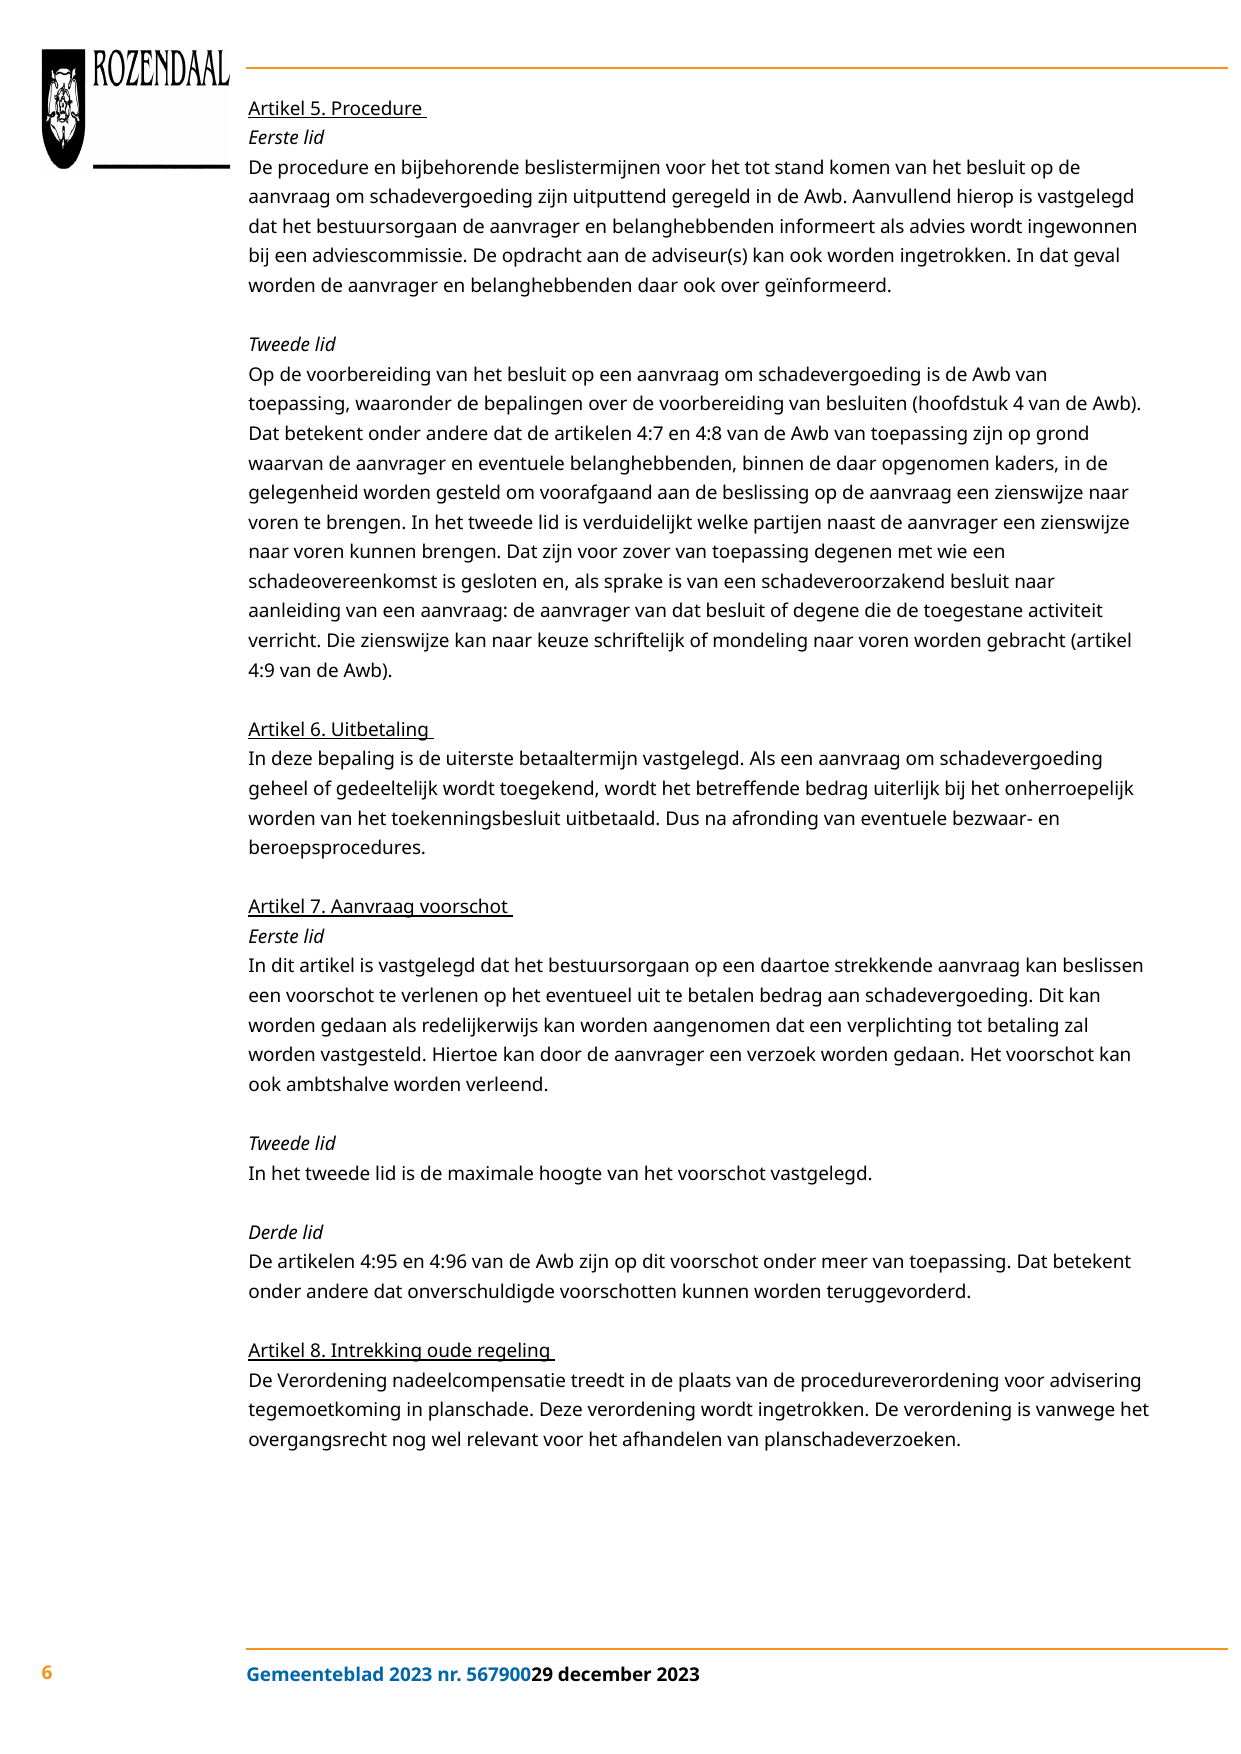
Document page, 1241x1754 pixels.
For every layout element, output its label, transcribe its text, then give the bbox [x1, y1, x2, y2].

text In deze bepaling is de uiterste betaaltermijn vastgelegd. Als een aanvraag om schadevergoeding geheel of gedeeltelijk wordt toegekend, wordt het betreffende bedrag uiterlijk bij het onherroepelijk worden van het toekenningsbesluit uitbetaald. Dus na afronding van eventuele bezwaar- en beroepsprocedures. [248, 746, 1152, 860]
picture [41, 47, 231, 172]
text Artikel 8. Intrekking oude regeling [248, 1337, 1152, 1363]
text De procedure en bijbehorende beslistermijnen voor het tot stand komen van het besluit op de aanvraag om schadevergoeding zijn uitputtend geregeld in de Awb. Aanvullend hierop is vastgelegd dat het bestuursorgaan de aanvrager en belanghebbenden informeert als advies wordt ingewonnen bij een adviescommissie. De opdracht aan de adviseur(s) kan ook worden ingetrokken. In dat geval worden de aanvrager en belanghebbenden daar ook over geïnformeerd. [248, 154, 1152, 298]
text Op de voorbereiding van het besluit op een aanvraag om schadevergoeding is de Awb van toepassing, waaronder de bepalingen over de voorbereiding van besluiten (hoofdstuk 4 van de Awb). Dat betekent onder andere dat de artikelen 4:7 en 4:8 van de Awb van toepassing zijn op grond waarvan de aanvrager en eventuele belanghebbenden, binnen de daar opgenomen kaders, in de gelegenheid worden gesteld om voorafgaand aan de beslissing op de aanvraag een zienswijze naar voren te brengen. In het tweede lid is verduidelijkt welke partijen naast de aanvrager een zienswijze naar voren kunnen brengen. Dat zijn voor zover van toepassing degenen met wie een schadeovereenkomst is gesloten en, als sprake is van een schadeveroorzakend besluit naar aanleiding van een aanvraag: de aanvrager van dat besluit of degene die de toegestane activiteit verricht. Die zienswijze kan naar keuze schriftelijk of mondeling naar voren worden gebracht (artikel 4:9 van de Awb). [248, 361, 1152, 683]
text In dit artikel is vastgelegd dat het bestuursorgaan op een daartoe strekkende aanvraag kan beslissen een voorschot te verlenen op het eventueel uit te betalen bedrag aan schadevergoeding. Dit kan worden gedaan als redelijkerwijs kan worden aangenomen dat een verplichting tot betaling zal worden vastgesteld. Hiertoe kan door de aanvrager een verzoek worden gedaan. Het voorschot kan ook ambtshalve worden verleend. [248, 953, 1152, 1097]
text Derde lid [248, 1219, 1152, 1245]
text In het tweede lid is de maximale hoogte van het voorschot vastgelegd. [248, 1160, 1152, 1186]
text Eerste lid [248, 124, 1152, 150]
text Eerste lid [248, 923, 1152, 949]
text Artikel 6. Uitbetaling [248, 716, 1152, 742]
text Artikel 5. Procedure [248, 95, 1152, 121]
text Tweede lid [248, 1130, 1152, 1156]
text De artikelen 4:95 en 4:96 van de Awb zijn op dit voorschot onder meer van toepassing. Dat betekent onder andere dat onverschuldigde voorschotten kunnen worden teruggevorderd. [248, 1248, 1152, 1304]
text Tweede lid [248, 331, 1152, 357]
text Artikel 7. Aanvraag voorschot [248, 893, 1152, 919]
text De Verordening nadeelcompensatie treedt in de plaats van de procedureverordening voor advisering tegemoetkoming in planschade. Deze verordening wordt ingetrokken. De verordening is vanwege het overgangsrecht nog wel relevant voor het afhandelen van planschadeverzoeken. [248, 1367, 1152, 1452]
